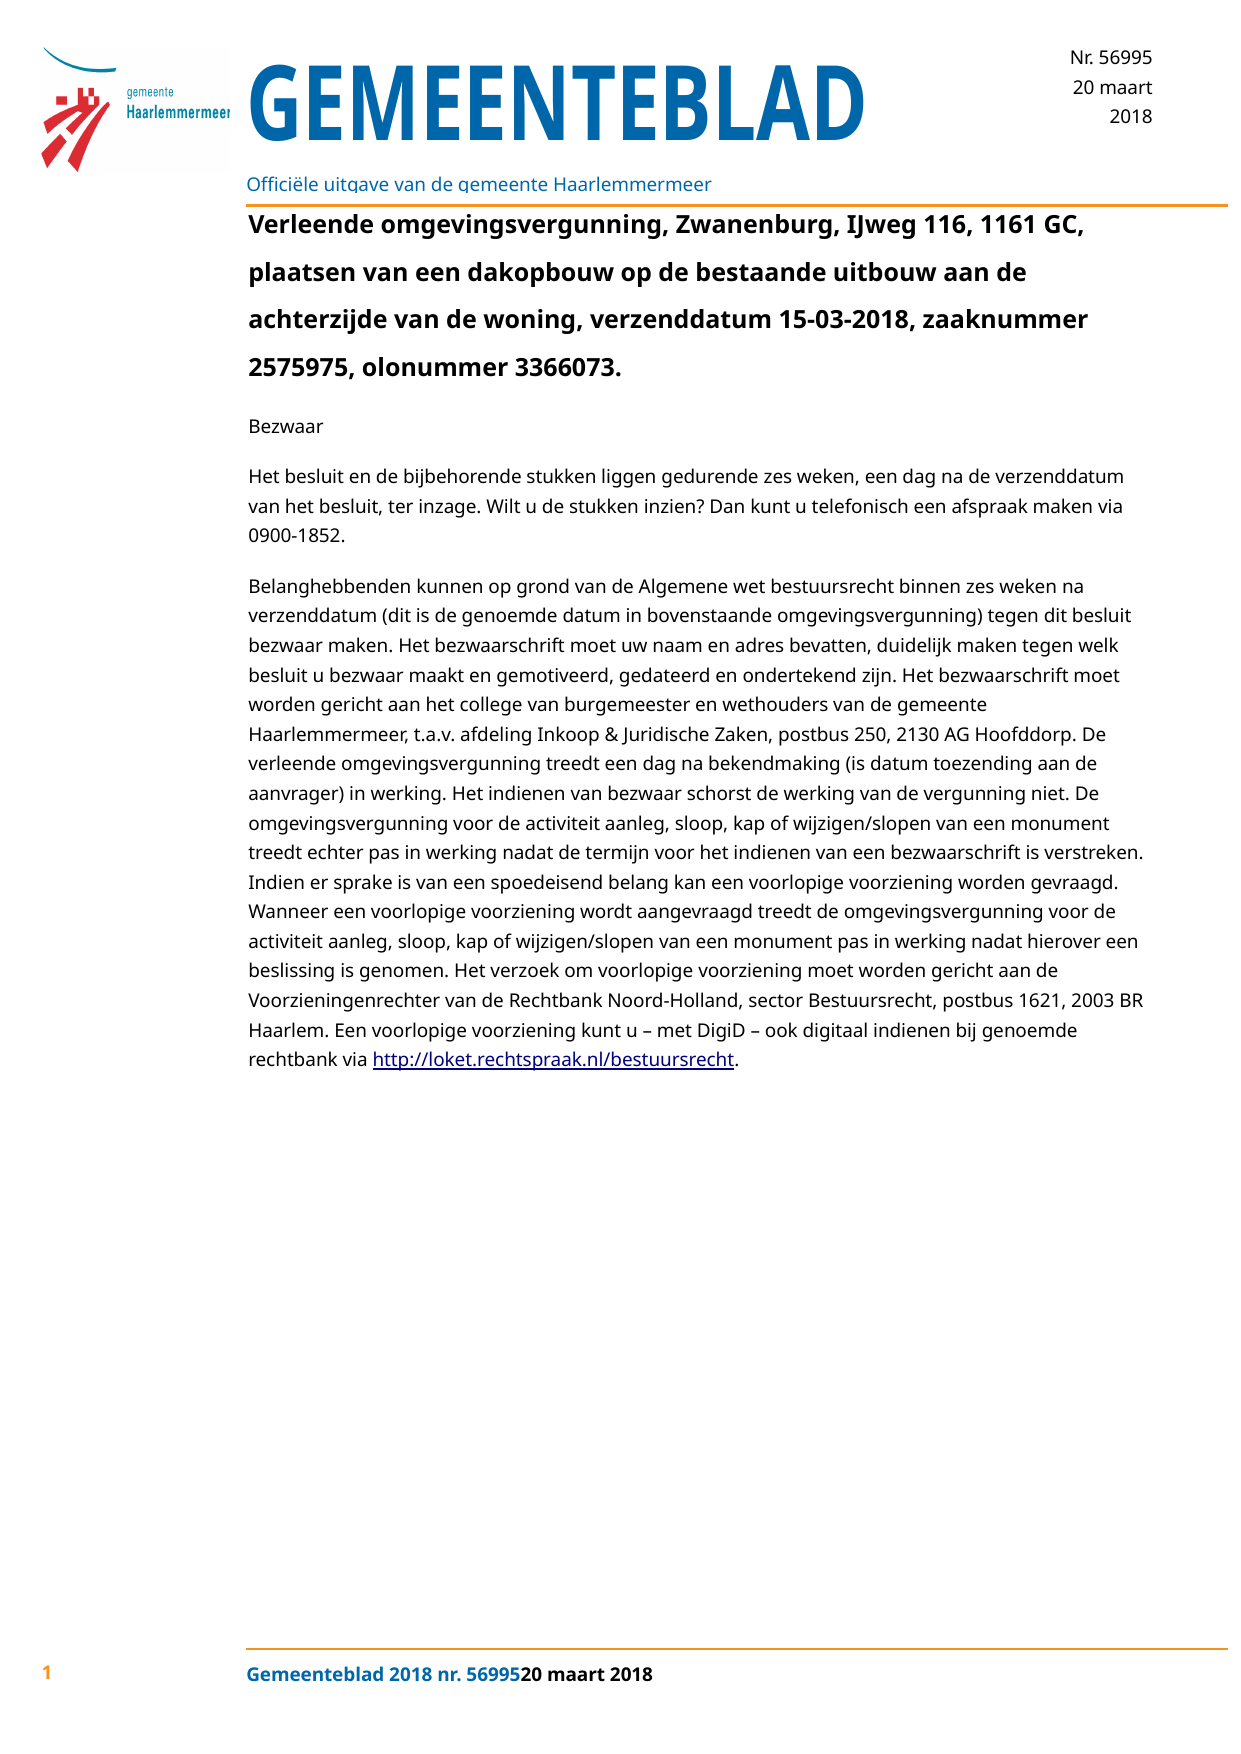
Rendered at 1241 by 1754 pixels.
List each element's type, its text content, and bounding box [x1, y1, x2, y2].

picture [41, 47, 231, 172]
text Verleende omgevingsvergunning, Zwanenburg, IJweg 116, 1161 GC, plaatsen van een dakopbouw op de bestaande uitbouw aan de achterzijde van de woning, verzenddatum 15-03-2018, zaaknummer 2575975, olonummer 3366073. [248, 207, 1152, 384]
text Het besluit en de bijbehorende stukken liggen gedurende zes weken, een dag na de verzenddatum van het besluit, ter inzage. Wilt u de stukken inzien? Dan kunt u telefonisch een afspraak maken via 0900-1852. [248, 463, 1152, 548]
text Belanghebbenden kunnen op grond van de Algemene wet bestuursrecht binnen zes weken na verzenddatum (dit is de genoemde datum in bovenstaande omgevingsvergunning) tegen dit besluit bezwaar maken. Het bezwaarschrift moet uw naam en adres bevatten, duidelijk maken tegen welk besluit u bezwaar maakt en gemotiveerd, gedateerd en ondertekend zijn. Het bezwaarschrift moet worden gericht aan het college van burgemeester en wethouders van de gemeente Haarlemmermeer, t.a.v. afdeling Inkoop & Juridische Zaken, postbus 250, 2130 AG Hoofddorp. De verleende omgevingsvergunning treedt een dag na bekendmaking (is datum toezending aan de aanvrager) in werking. Het indienen van bezwaar schorst de werking van de vergunning niet. De omgevingsvergunning voor de activiteit aanleg, sloop, kap of wijzigen/slopen van een monument treedt echter pas in werking nadat de termijn voor het indienen van een bezwaarschrift is verstreken. Indien er sprake is van een spoedeisend belang kan een voorlopige voorziening worden gevraagd. Wanneer een voorlopige voorziening wordt aangevraagd treedt de omgevingsvergunning voor de activiteit aanleg, sloop, kap of wijzigen/slopen van een monument pas in werking nadat hierover een beslissing is genomen. Het verzoek om voorlopige voorziening moet worden gericht aan de Voorzieningenrechter van de Rechtbank Noord-Holland, sector Bestuursrecht, postbus 1621, 2003 BR Haarlem. Een voorlopige voorziening kunt u – met DigiD – ook digitaal indienen bij genoemde rechtbank via http://loket.rechtspraak.nl/bestuursrecht. [248, 573, 1152, 1072]
text Bezwaar [248, 413, 1152, 439]
